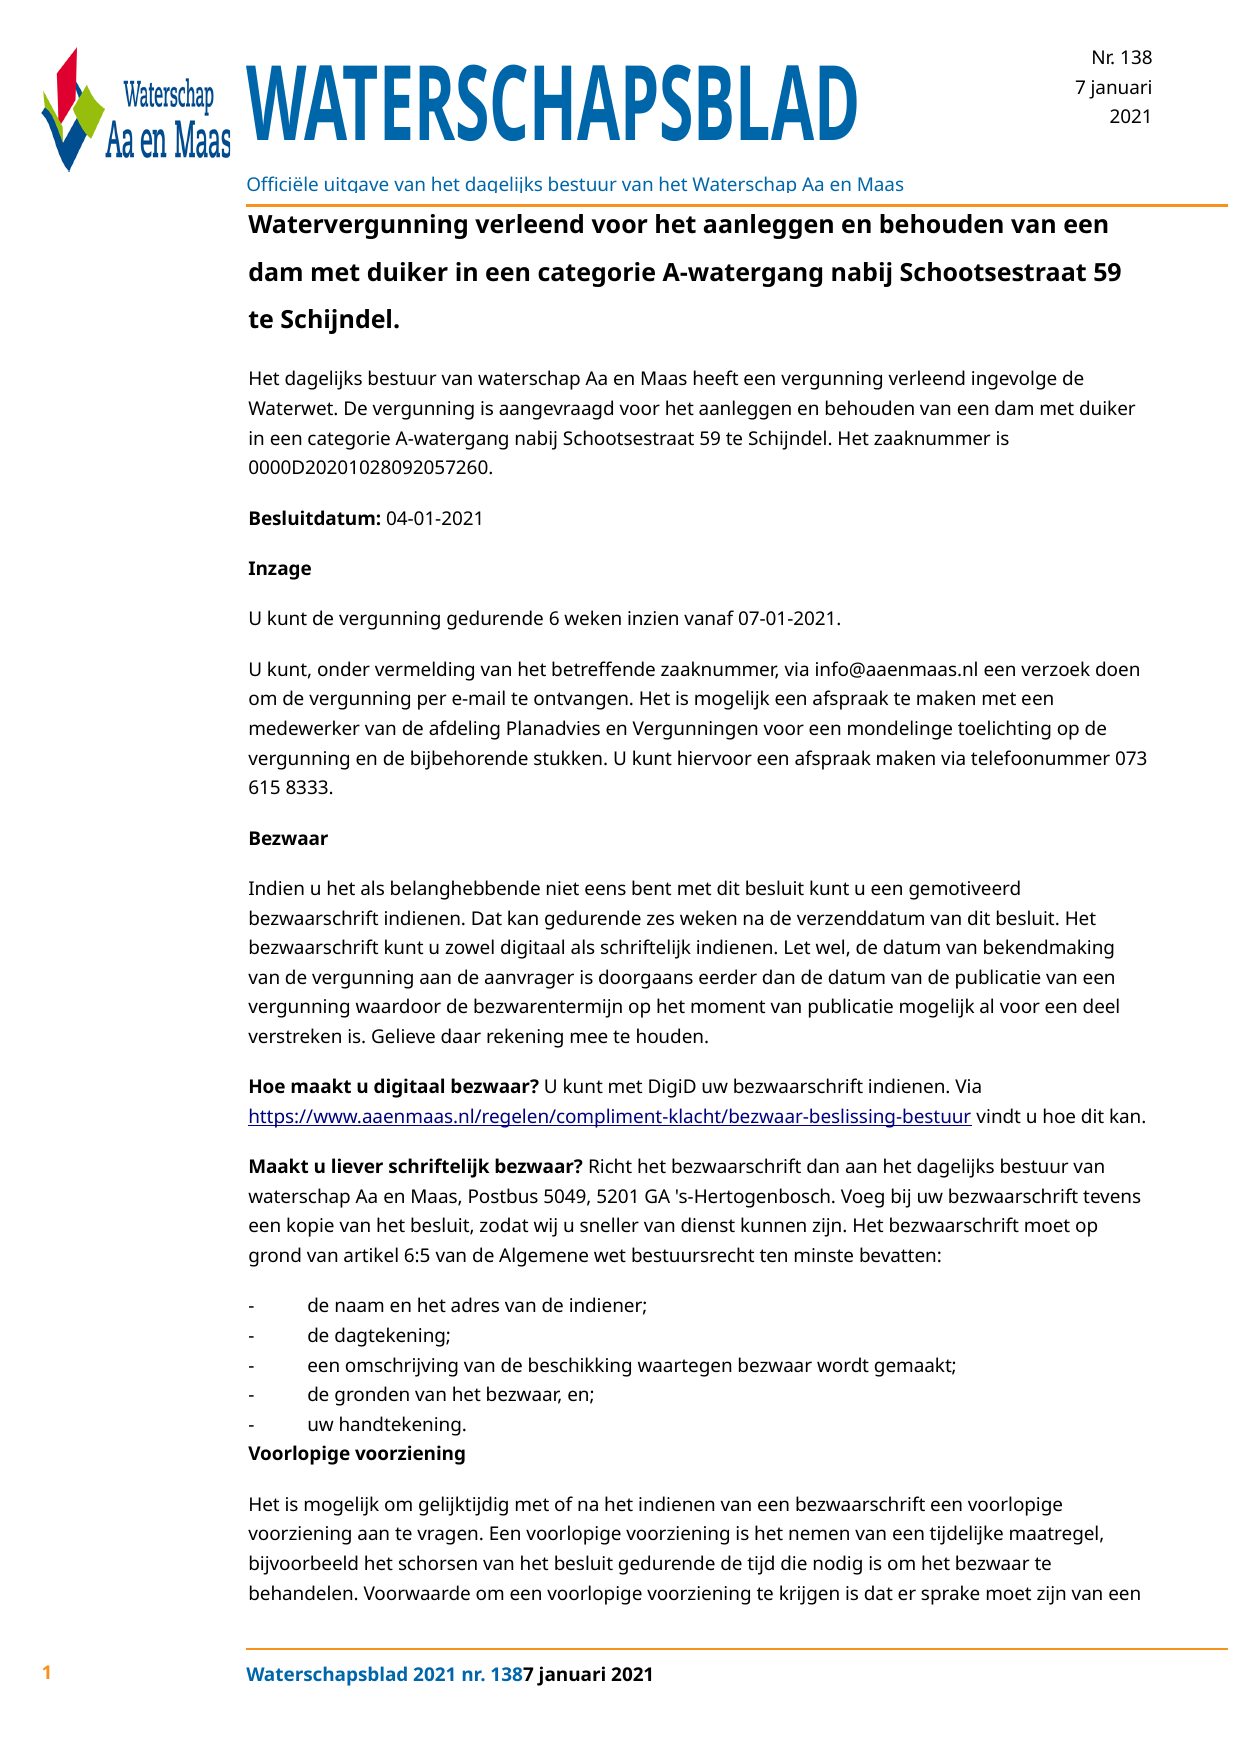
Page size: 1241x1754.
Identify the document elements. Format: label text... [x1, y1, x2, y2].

text Voorlopige voorziening [248, 1441, 1152, 1466]
text Het dagelijks bestuur van waterschap Aa en Maas heeft een vergunning verleend ingevolge de Waterwet. De vergunning is aangevraagd voor het aanleggen en behouden van een dam met duiker in een categorie A-watergang nabij Schootsestraat 59 te Schijndel. Het zaaknummer is 0000D20201028092057260. [248, 366, 1152, 480]
text Het is mogelijk om gelijktijdig met of na het indienen van een bezwaarschrift een voorlopige voorziening aan te vragen. Een voorlopige voorziening is het nemen van een tijdelijke maatregel, bijvoorbeeld het schorsen van het besluit gedurende de tijd die nodig is om het bezwaar te behandelen. Voorwaarde om een voorlopige voorziening te krijgen is dat er sprake moet zijn van een [248, 1491, 1152, 1605]
list uw handtekening. [248, 1411, 1152, 1437]
text Watervergunning verleend voor het aanleggen en behouden van een dam met duiker in een categorie A-watergang nabij Schootsestraat 59 te Schijndel. [248, 207, 1152, 336]
text Hoe maakt u digitaal bezwaar? U kunt met DigiD uw bezwaarschrift indienen. Via https://www.aaenmaas.nl/regelen/compliment-klacht/bezwaar-beslissing-bestuur vindt u hoe dit kan. [248, 1073, 1152, 1129]
text Indien u het als belanghebbende niet eens bent met dit besluit kunt u een gemotiveerd bezwaarschrift indienen. Dat kan gedurende zes weken na de verzenddatum van dit besluit. Het bezwaarschrift kunt u zowel digitaal als schriftelijk indienen. Let wel, de datum van bekendmaking van de vergunning aan de aanvrager is doorgaans eerder dan de datum van de publicatie van een vergunning waardoor de bezwarentermijn op het moment van publicatie mogelijk al voor een deel verstreken is. Gelieve daar rekening mee te houden. [248, 875, 1152, 1049]
text Bezwaar [248, 825, 1152, 850]
text Inzage [248, 555, 1152, 581]
list een omschrijving van de beschikking waartegen bezwaar wordt gemaakt; [248, 1352, 1152, 1377]
list de gronden van het bezwaar, en; [248, 1381, 1152, 1407]
text U kunt, onder vermelding van het betreffende zaaknummer, via info@aaenmaas.nl een verzoek doen om de vergunning per e-mail te ontvangen. Het is mogelijk een afspraak te maken met een medewerker van de afdeling Planadvies en Vergunningen voor een mondelinge toelichting op de vergunning en de bijbehorende stukken. U kunt hiervoor een afspraak maken via telefoonummer 073 615 8333. [248, 656, 1152, 800]
text Besluitdatum: 04-01-2021 [248, 505, 1152, 530]
text U kunt de vergunning gedurende 6 weken inzien vanaf 07-01-2021. [248, 606, 1152, 631]
list de dagtekening; [248, 1322, 1152, 1348]
picture [41, 47, 231, 172]
list de naam en het adres van de indiener; [248, 1293, 1152, 1318]
text Maakt u liever schriftelijk bezwaar? Richt het bezwaarschrift dan aan het dagelijks bestuur van waterschap Aa en Maas, Postbus 5049, 5201 GA 's-Hertogenbosch. Voeg bij uw bezwaarschrift tevens een kopie van het besluit, zodat wij u sneller van dienst kunnen zijn. Het bezwaarschrift moet op grond van artikel 6:5 van de Algemene wet bestuursrecht ten minste bevatten: [248, 1153, 1152, 1268]
